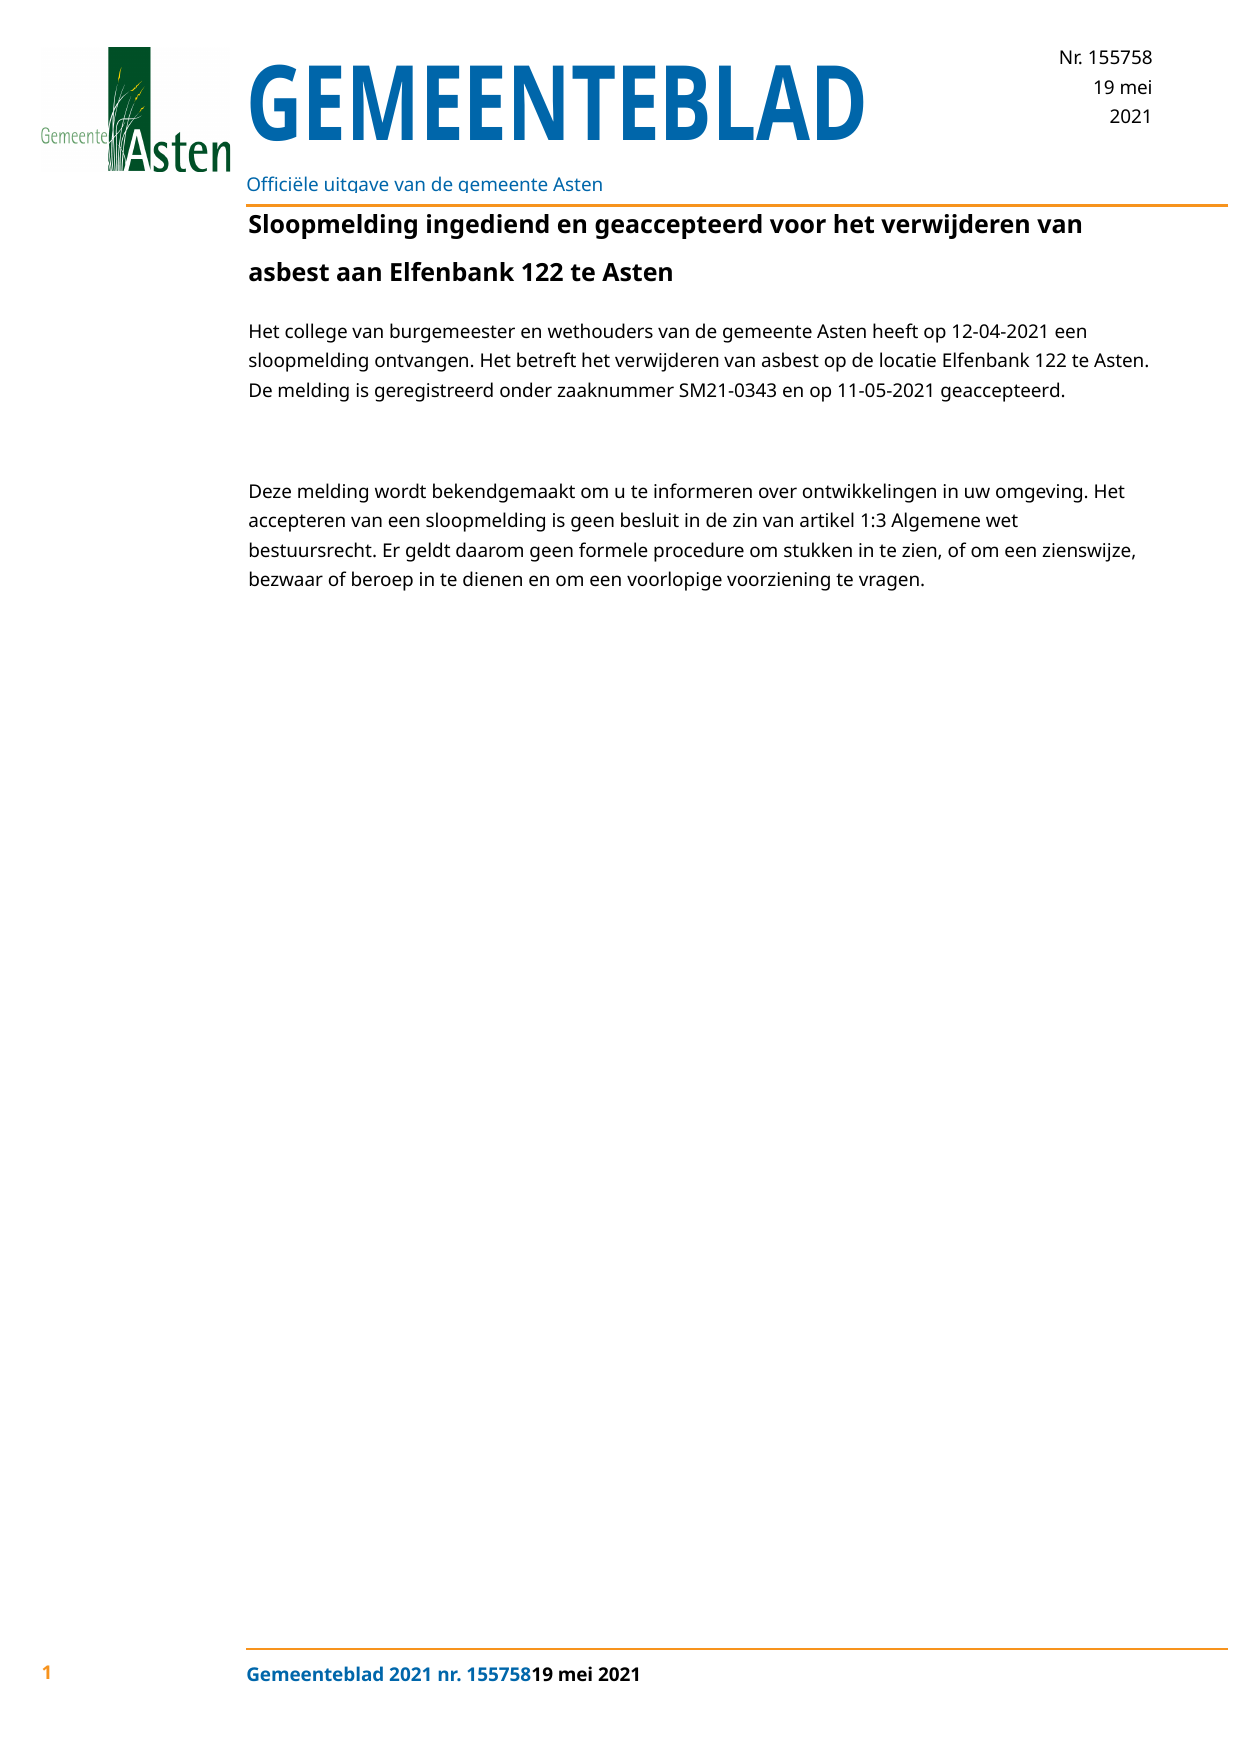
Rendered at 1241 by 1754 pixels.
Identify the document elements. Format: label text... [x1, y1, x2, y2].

text Het college van burgemeester en wethouders van de gemeente Asten heeft op 12-04-2021 een sloopmelding ontvangen. Het betreft het verwijderen van asbest op de locatie Elfenbank 122 te Asten. De melding is geregistreerd onder zaaknummer SM21-0343 en op 11-05-2021 geaccepteerd. [248, 318, 1152, 403]
picture [41, 47, 231, 172]
text Deze melding wordt bekendgemaakt om u te informeren over ontwikkelingen in uw omgeving. Het accepteren van een sloopmelding is geen besluit in de zin van artikel 1:3 Algemene wet bestuursrecht. Er geldt daarom geen formele procedure om stukken in te zien, of om een zienswijze, bezwaar of beroep in te dienen en om een voorlopige voorziening te vragen. [248, 478, 1152, 592]
text Sloopmelding ingediend en geaccepteerd voor het verwijderen van asbest aan Elfenbank 122 te Asten [248, 207, 1152, 288]
